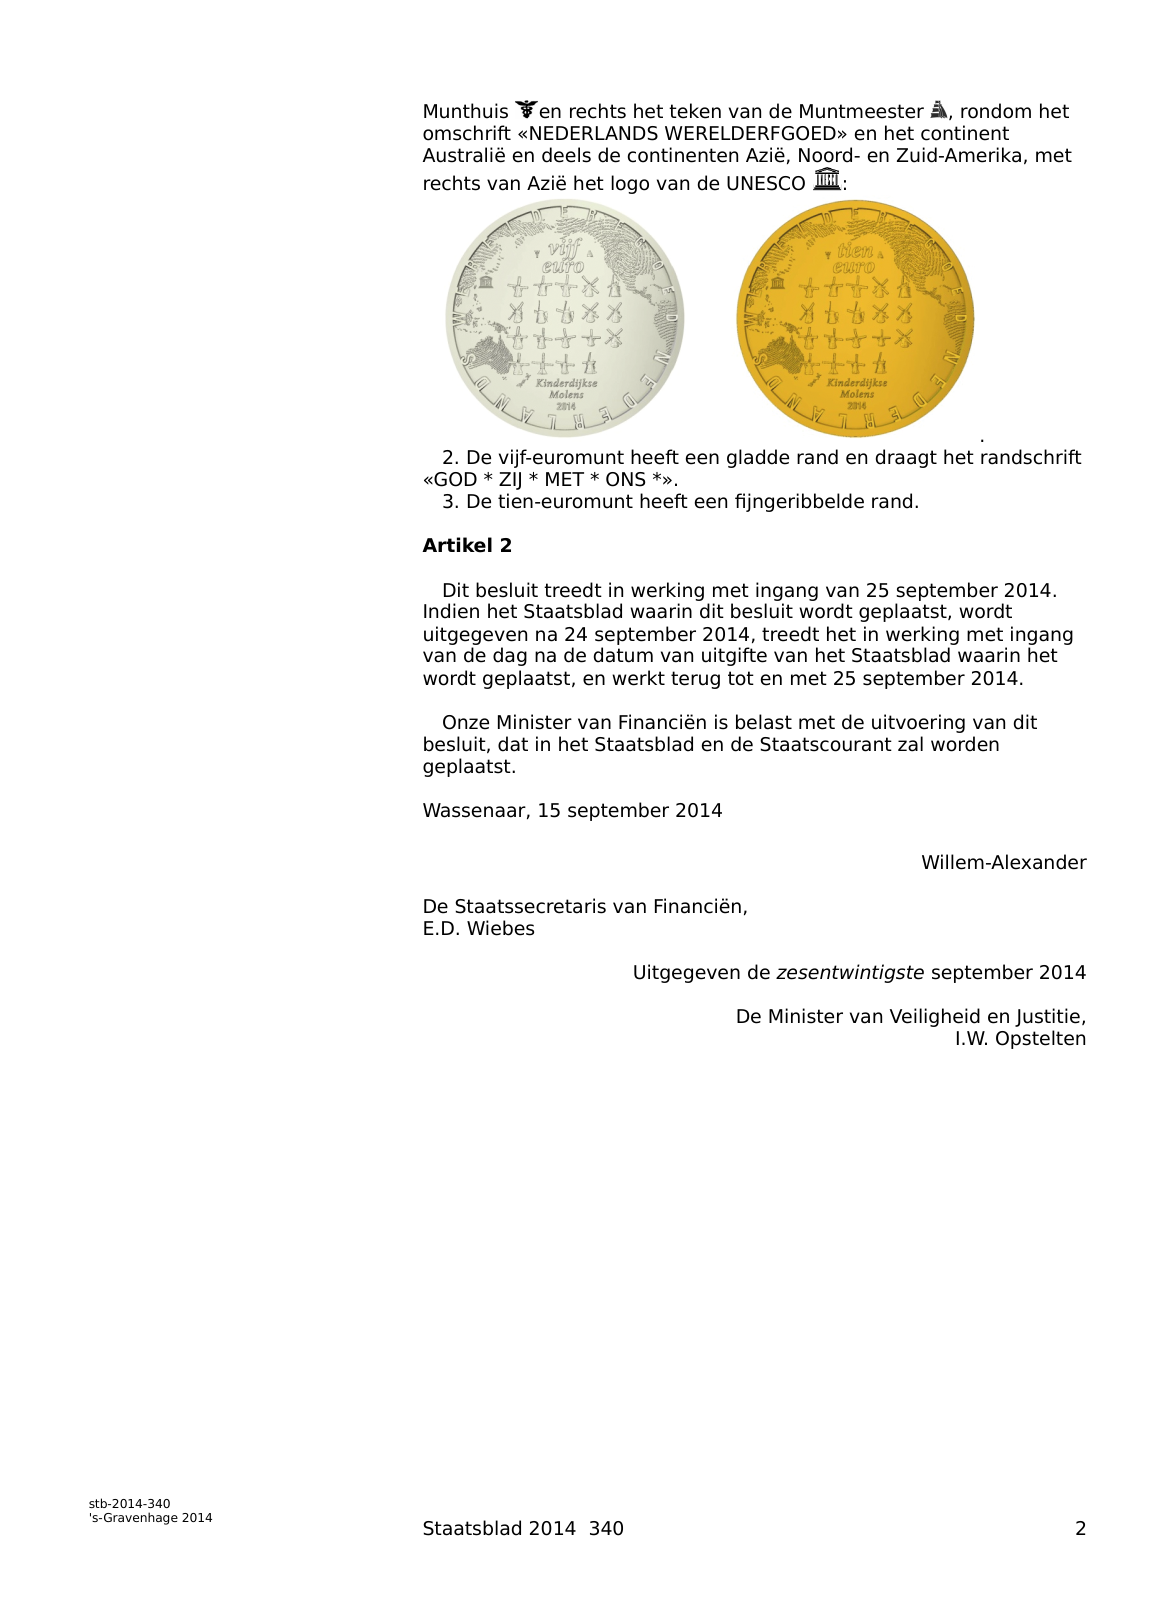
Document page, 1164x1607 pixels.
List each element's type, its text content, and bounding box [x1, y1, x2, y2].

text 3. De tien-euromunt heeft een fijngeribbelde rand. [422, 491, 1087, 513]
text . [422, 195, 1087, 447]
text Dit besluit treedt in werking met ingang van 25 september 2014. Indien het Staatsblad waarin dit besluit wordt geplaatst, wordt uitgegeven na 24 september 2014, treedt het in werking met ingang van de dag na de datum van uitgifte van het Staatsblad waarin het wordt geplaatst, en werkt terug tot en met 25 september 2014. [422, 579, 1087, 689]
picture [441, 194, 980, 443]
text 's-Gravenhage 2014 [88, 1511, 323, 1525]
text 2. De vijf-euromunt heeft een gladde rand en draagt het randschrift «GOD * ZIJ * MET * ONS *». [422, 447, 1087, 491]
text Munthuis en rechts het teken van de Muntmeester , rondom het omschrift «NEDERLANDS WERELDERFGOED» en het continent Australië en deels de continenten Azië, Noord- en Zuid-Amerika, met rechts van Azië het logo van de UNESCO : [422, 100, 1087, 195]
picture [930, 100, 948, 119]
text De Staatssecretaris van Financiën, E.D. Wiebes [422, 896, 1087, 940]
text Willem-Alexander [422, 852, 1087, 874]
text stb-2014-340 [88, 1497, 323, 1511]
text Uitgegeven de zesentwintigste september 2014 [422, 962, 1087, 984]
text De Minister van Veiligheid en Justitie, I.W. Opstelten [422, 1006, 1087, 1050]
picture [514, 100, 539, 119]
text Wassenaar, 15 september 2014 [422, 800, 1087, 822]
subtitle Artikel 2 [422, 535, 1087, 557]
picture [812, 166, 842, 191]
text Onze Minister van Financiën is belast met de uitvoering van dit besluit, dat in het Staatsblad en de Staatscourant zal worden geplaatst. [422, 712, 1087, 777]
